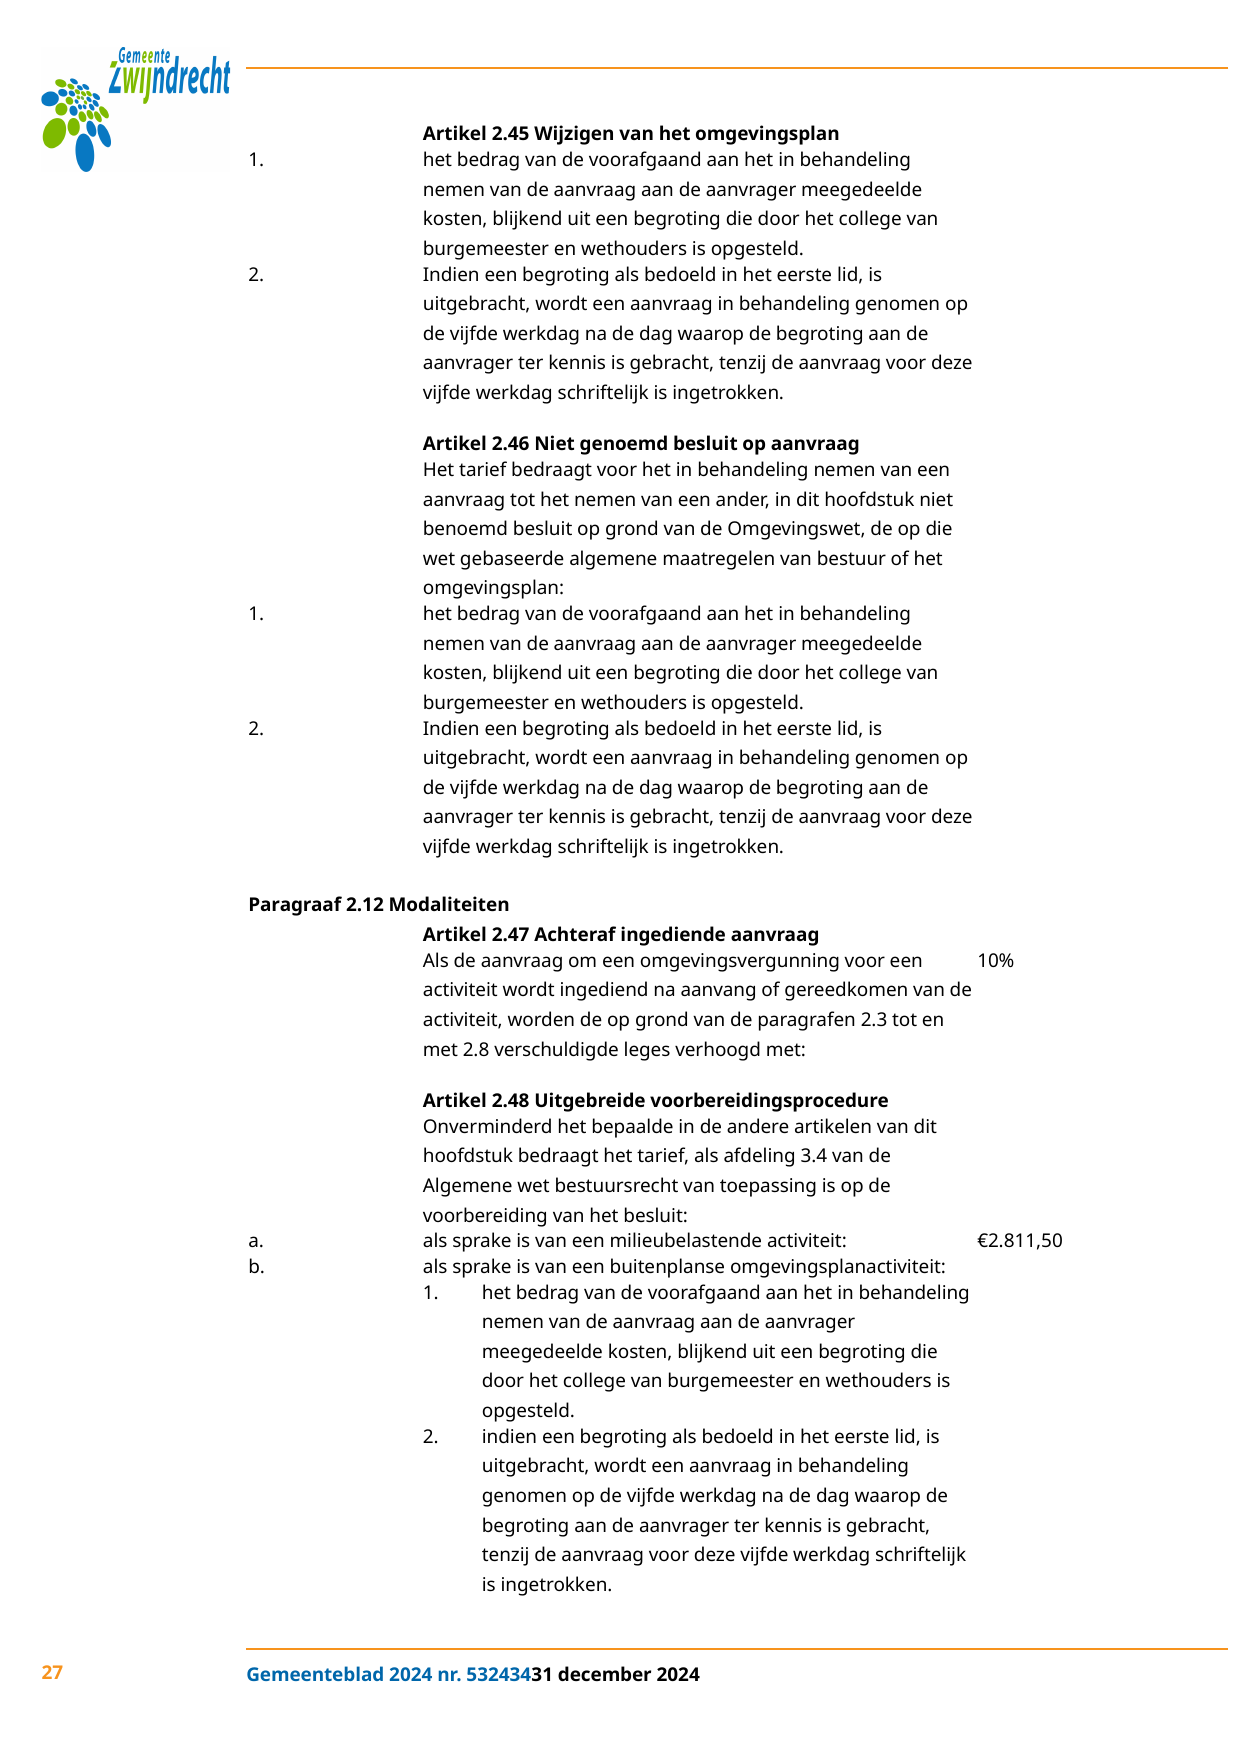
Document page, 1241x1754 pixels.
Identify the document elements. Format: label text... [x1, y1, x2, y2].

table_cell [423, 95, 977, 121]
table_header Artikel 2.47 Achteraf ingediende aanvraag [423, 921, 977, 947]
table_cell [248, 947, 423, 1062]
picture [41, 47, 231, 172]
table_cell [248, 1062, 423, 1087]
table_cell [248, 1423, 423, 1597]
table_cell [977, 1062, 1152, 1087]
table_cell als sprake is van een buitenplanse omgevingsplanactiviteit: [423, 1253, 977, 1279]
table_cell [977, 456, 1152, 600]
table_cell het bedrag van de voorafgaand aan het in behandeling nemen van de aanvraag aan de aanvrager meegedeelde kosten, blijkend uit een begroting die door het college van burgemeester en wethouders is opgesteld. [423, 1279, 977, 1423]
table_cell [977, 405, 1152, 431]
table_cell Indien een begroting als bedoeld in het eerste lid, is uitgebracht, wordt een aanvraag in behandeling genomen op de vijfde werkdag na de dag waarop de begroting aan de aanvrager ter kennis is gebracht, tenzij de aanvraag voor deze vijfde werkdag schriftelijk is ingetrokken. [423, 261, 977, 405]
table_cell €2.811,50 [977, 1228, 1152, 1253]
table_cell [248, 431, 423, 456]
table_cell a. [248, 1228, 423, 1253]
table_cell [423, 405, 977, 431]
table_cell 2. [248, 715, 423, 859]
text Paragraaf 2.12 Modaliteiten [248, 892, 1152, 917]
table_cell als sprake is van een milieubelastende activiteit: [423, 1228, 977, 1253]
table_cell [977, 146, 1152, 261]
table_cell [977, 95, 1152, 121]
table_cell [977, 1423, 1152, 1597]
table_cell [248, 405, 423, 431]
table_cell 2. [248, 261, 423, 405]
table_cell [248, 1087, 423, 1113]
table_cell indien een begroting als bedoeld in het eerste lid, is uitgebracht, wordt een aanvraag in behandeling genomen op de vijfde werkdag na de dag waarop de begroting aan de aanvrager ter kennis is gebracht, tenzij de aanvraag voor deze vijfde werkdag schriftelijk is ingetrokken. [423, 1423, 977, 1597]
table_cell [248, 1113, 423, 1227]
table_cell Het tarief bedraagt voor het in behandeling nemen van een aanvraag tot het nemen van een ander, in dit hoofdstuk niet benoemd besluit op grond van de Omgevingswet, de op die wet gebaseerde algemene maatregelen van bestuur of het omgevingsplan: [423, 456, 977, 600]
table_cell [977, 600, 1152, 715]
table_cell Onverminderd het bepaalde in de andere artikelen van dit hoofdstuk bedraagt het tarief, als afdeling 3.4 van de Algemene wet bestuursrecht van toepassing is op de voorbereiding van het besluit: [423, 1113, 977, 1227]
table_cell Artikel 2.45 Wijzigen van het omgevingsplan [423, 121, 977, 146]
table_cell Indien een begroting als bedoeld in het eerste lid, is uitgebracht, wordt een aanvraag in behandeling genomen op de vijfde werkdag na de dag waarop de begroting aan de aanvrager ter kennis is gebracht, tenzij de aanvraag voor deze vijfde werkdag schriftelijk is ingetrokken. [423, 715, 977, 859]
table_cell [977, 121, 1152, 146]
table_cell [423, 1062, 977, 1087]
table_cell [977, 1087, 1152, 1113]
table_cell [977, 1279, 1152, 1423]
table_header [248, 921, 423, 947]
table_header [977, 921, 1152, 947]
table_cell [977, 1113, 1152, 1227]
table_cell [977, 1253, 1152, 1279]
table_cell [248, 121, 423, 146]
table_cell Artikel 2.48 Uitgebreide voorbereidingsprocedure [423, 1087, 977, 1113]
table_cell [977, 261, 1152, 405]
table_cell 1. [248, 146, 423, 261]
table_cell [977, 715, 1152, 859]
table_cell 1. [248, 600, 423, 715]
table_cell [248, 95, 423, 121]
table_cell b. [248, 1253, 423, 1279]
table_cell [248, 456, 423, 600]
table_cell 10% [977, 947, 1152, 1062]
table_cell Artikel 2.46 Niet genoemd besluit op aanvraag [423, 431, 977, 456]
table_cell Als de aanvraag om een omgevingsvergunning voor een activiteit wordt ingediend na aanvang of gereedkomen van de activiteit, worden de op grond van de paragrafen 2.3 tot en met 2.8 verschuldigde leges verhoogd met: [423, 947, 977, 1062]
table_cell het bedrag van de voorafgaand aan het in behandeling nemen van de aanvraag aan de aanvrager meegedeelde kosten, blijkend uit een begroting die door het college van burgemeester en wethouders is opgesteld. [423, 146, 977, 261]
table_cell [248, 1279, 423, 1423]
table_cell het bedrag van de voorafgaand aan het in behandeling nemen van de aanvraag aan de aanvrager meegedeelde kosten, blijkend uit een begroting die door het college van burgemeester en wethouders is opgesteld. [423, 600, 977, 715]
table_cell [977, 431, 1152, 456]
